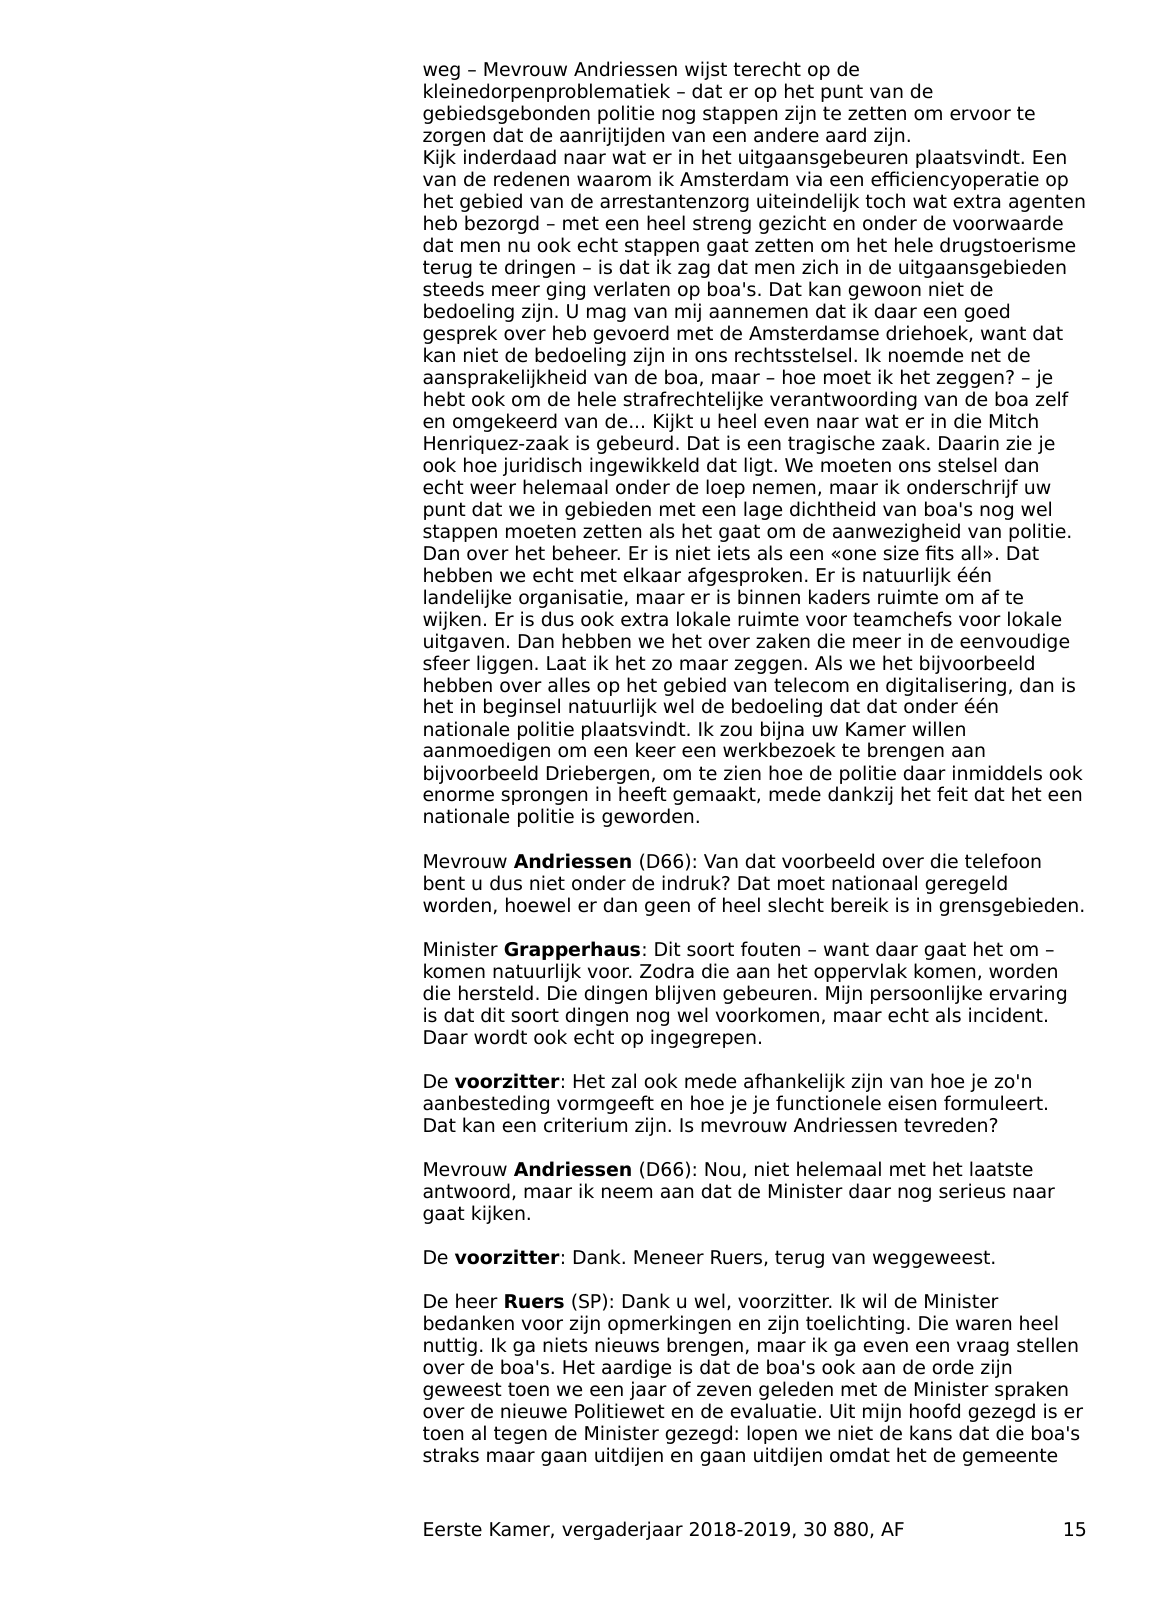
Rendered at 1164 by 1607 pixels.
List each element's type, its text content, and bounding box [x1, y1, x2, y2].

text Dan over het beheer. Er is niet iets als een «one size fits all». Dat hebben we echt met elkaar afgesproken. Er is natuurlijk één landelijke organisatie, maar er is binnen kaders ruimte om af te wijken. Er is dus ook extra lokale ruimte voor teamchefs voor lokale uitgaven. Dan hebben we het over zaken die meer in de eenvoudige sfeer liggen. Laat ik het zo maar zeggen. Als we het bijvoorbeeld hebben over alles op het gebied van telecom en digitalisering, dan is het in beginsel natuurlijk wel de bedoeling dat dat onder één nationale politie plaatsvindt. Ik zou bijna uw Kamer willen aanmoedigen om een keer een werkbezoek te brengen aan bijvoorbeeld Driebergen, om te zien hoe de politie daar inmiddels ook enorme sprongen in heeft gemaakt, mede dankzij het feit dat het een nationale politie is geworden. [422, 543, 1087, 828]
text De voorzitter: Het zal ook mede afhankelijk zijn van hoe je zo'n aanbesteding vormgeeft en hoe je je functionele eisen formuleert. Dat kan een criterium zijn. Is mevrouw Andriessen tevreden? [422, 1071, 1087, 1137]
text Kijk inderdaad naar wat er in het uitgaansgebeuren plaatsvindt. Een van de redenen waarom ik Amsterdam via een efficiencyoperatie op het gebied van de arrestantenzorg uiteindelijk toch wat extra agenten heb bezorgd – met een heel streng gezicht en onder de voorwaarde dat men nu ook echt stappen gaat zetten om het hele drugstoerisme terug te dringen – is dat ik zag dat men zich in de uitgaansgebieden steeds meer ging verlaten op boa's. Dat kan gewoon niet de bedoeling zijn. U mag van mij aannemen dat ik daar een goed gesprek over heb gevoerd met de Amsterdamse driehoek, want dat kan niet de bedoeling zijn in ons rechtsstelsel. Ik noemde net de aansprakelijkheid van de boa, maar – hoe moet ik het zeggen? – je hebt ook om de hele strafrechtelijke verantwoording van de boa zelf en omgekeerd van de... Kijkt u heel even naar wat er in die Mitch Henriquez-zaak is gebeurd. Dat is een tragische zaak. Daarin zie je ook hoe juridisch ingewikkeld dat ligt. We moeten ons stelsel dan echt weer helemaal onder de loep nemen, maar ik onderschrijf uw punt dat we in gebieden met een lage dichtheid van boa's nog wel stappen moeten zetten als het gaat om de aanwezigheid van politie. [422, 147, 1087, 543]
text Mevrouw Andriessen (D66): Nou, niet helemaal met het laatste antwoord, maar ik neem aan dat de Minister daar nog serieus naar gaat kijken. [422, 1159, 1087, 1225]
text Minister Grapperhaus: Dit soort fouten – want daar gaat het om – komen natuurlijk voor. Zodra die aan het oppervlak komen, worden die hersteld. Die dingen blijven gebeuren. Mijn persoonlijke ervaring is dat dit soort dingen nog wel voorkomen, maar echt als incident. Daar wordt ook echt op ingegrepen. [422, 939, 1087, 1048]
text weg – Mevrouw Andriessen wijst terecht op de kleinedorpenproblematiek – dat er op het punt van de gebiedsgebonden politie nog stappen zijn te zetten om ervoor te zorgen dat de aanrijtijden van een andere aard zijn. [422, 59, 1087, 147]
text De heer Ruers (SP): Dank u wel, voorzitter. Ik wil de Minister bedanken voor zijn opmerkingen en zijn toelichting. Die waren heel nuttig. Ik ga niets nieuws brengen, maar ik ga even een vraag stellen over de boa's. Het aardige is dat de boa's ook aan de orde zijn geweest toen we een jaar of zeven geleden met de Minister spraken over de nieuwe Politiewet en de evaluatie. Uit mijn hoofd gezegd is er toen al tegen de Minister gezegd: lopen we niet de kans dat die boa's straks maar gaan uitdijen en gaan uitdijen omdat het de gemeente [422, 1291, 1087, 1467]
text De voorzitter: Dank. Meneer Ruers, terug van weggeweest. [422, 1247, 1087, 1269]
text Mevrouw Andriessen (D66): Van dat voorbeeld over die telefoon bent u dus niet onder de indruk? Dat moet nationaal geregeld worden, hoewel er dan geen of heel slecht bereik is in grensgebieden. [422, 851, 1087, 916]
